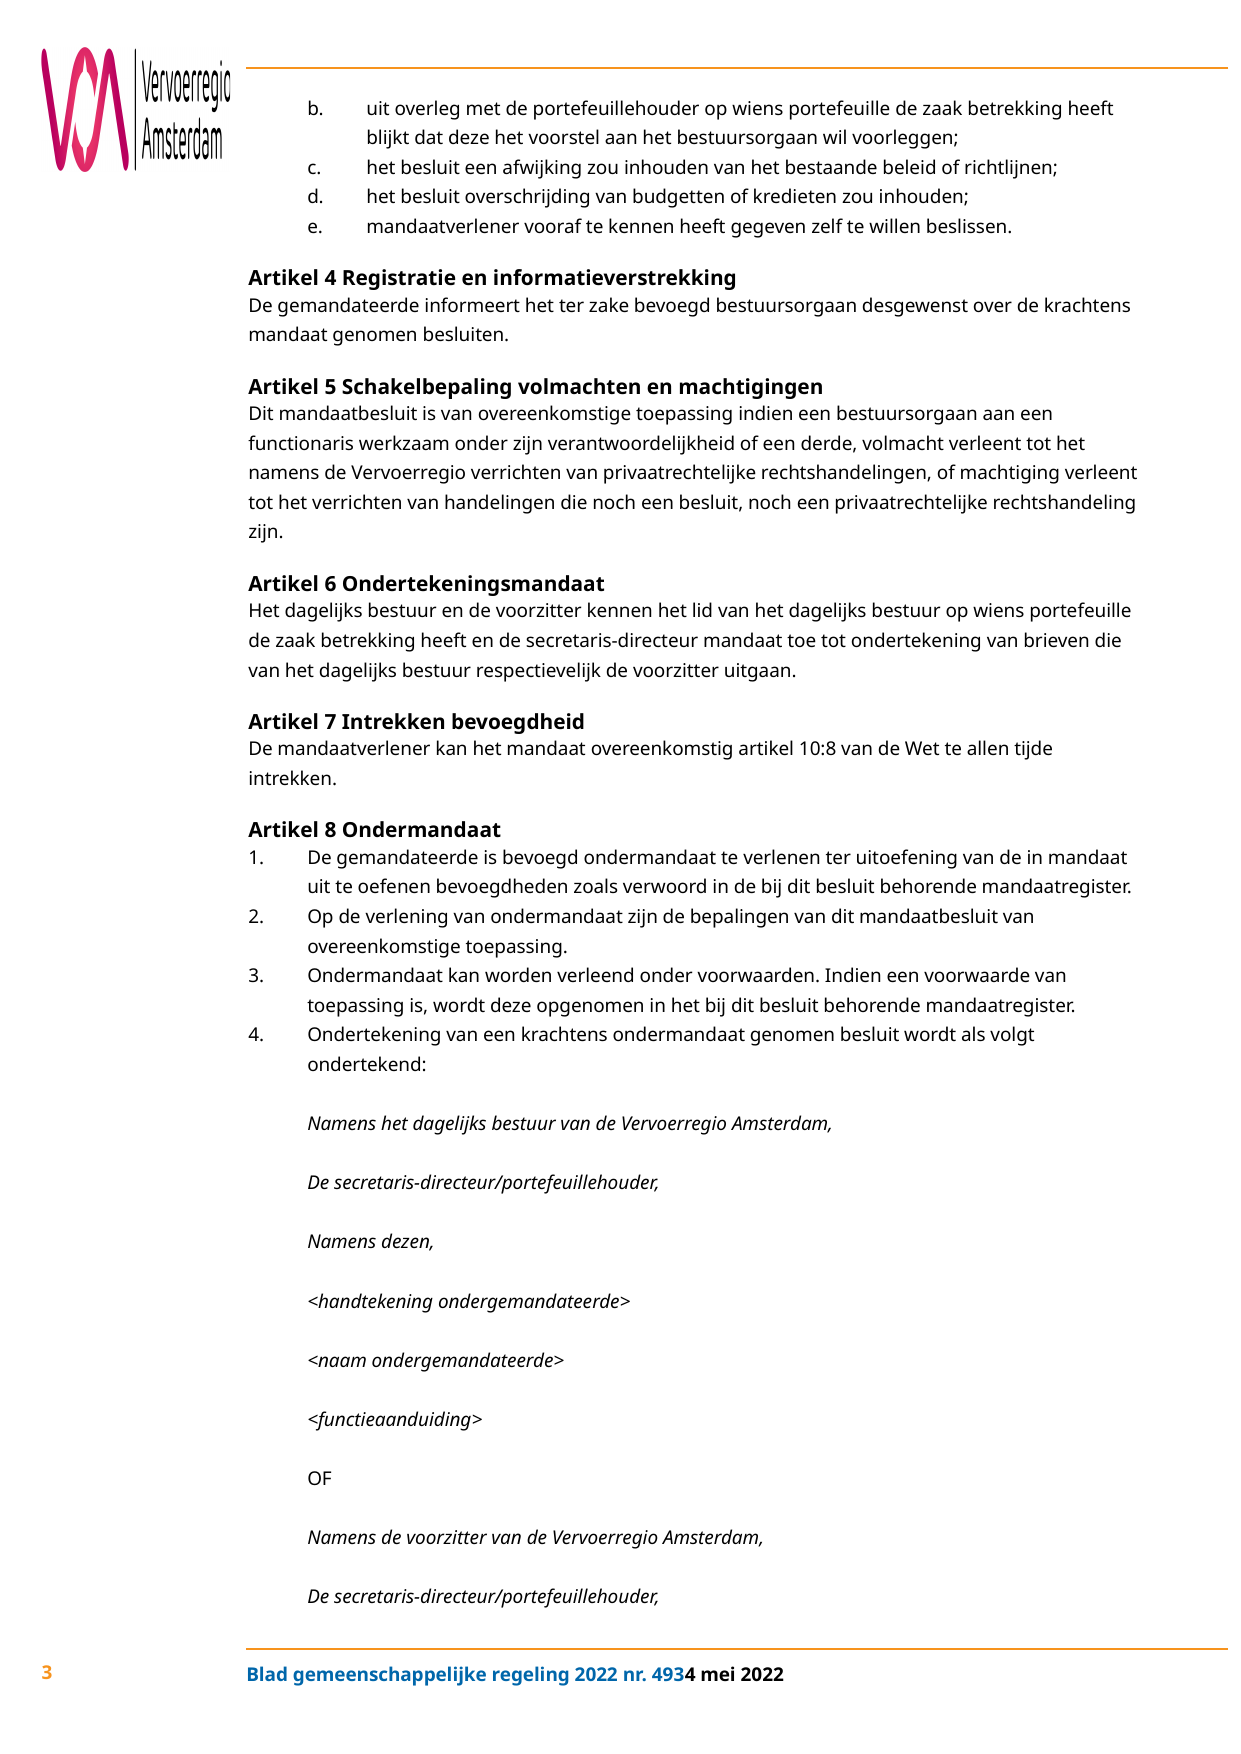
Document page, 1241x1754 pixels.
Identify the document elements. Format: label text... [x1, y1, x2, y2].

list Ondermandaat kan worden verleend onder voorwaarden. Indien een voorwaarde van toepassing is, wordt deze opgenomen in het bij dit besluit behorende mandaatregister. [248, 962, 1152, 1018]
picture [41, 47, 231, 172]
text Artikel 5 Schakelbepaling volmachten en machtigingen [248, 372, 1152, 400]
list Namens de voorzitter van de Vervoerregio Amsterdam, [248, 1524, 1152, 1550]
list Namens het dagelijks bestuur van de Vervoerregio Amsterdam, [248, 1110, 1152, 1136]
list De secretaris-directeur/portefeuillehouder, [248, 1584, 1152, 1609]
list De secretaris-directeur/portefeuillehouder, [248, 1169, 1152, 1195]
list Op de verlening van ondermandaat zijn de bepalingen van dit mandaatbesluit van overeenkomstige toepassing. [248, 903, 1152, 958]
text Artikel 6 Ondertekeningsmandaat [248, 569, 1152, 598]
list uit overleg met de portefeuillehouder op wiens portefeuille de zaak betrekking heeft blijkt dat deze het voorstel aan het bestuursorgaan wil voorleggen; [307, 95, 1152, 150]
list <naam ondergemandateerde> [248, 1347, 1152, 1373]
text Het dagelijks bestuur en de voorzitter kennen het lid van het dagelijks bestuur op wiens portefeuille de zaak betrekking heeft en de secretaris-directeur mandaat toe tot ondertekening van brieven die van het dagelijks bestuur respectievelijk de voorzitter uitgaan. [248, 598, 1152, 682]
list <functieaanduiding> [248, 1406, 1152, 1432]
list het besluit een afwijking zou inhouden van het bestaande beleid of richtlijnen; [307, 154, 1152, 180]
text De gemandateerde informeert het ter zake bevoegd bestuursorgaan desgewenst over de krachtens mandaat genomen besluiten. [248, 292, 1152, 347]
list het besluit overschrijding van budgetten of kredieten zou inhouden; [307, 183, 1152, 209]
text Artikel 8 Ondermandaat [248, 816, 1152, 844]
text Dit mandaatbesluit is van overeenkomstige toepassing indien een bestuursorgaan aan een functionaris werkzaam onder zijn verantwoordelijkheid of een derde, volmacht verleent tot het namens de Vervoerregio verrichten van privaatrechtelijke rechtshandelingen, of machtiging verleent tot het verrichten van handelingen die noch een besluit, noch een privaatrechtelijke rechtshandeling zijn. [248, 400, 1152, 544]
list <handtekening ondergemandateerde> [248, 1288, 1152, 1313]
list mandaatverlener vooraf te kennen heeft gegeven zelf te willen beslissen. [307, 213, 1152, 239]
text Artikel 4 Registratie en informatieverstrekking [248, 263, 1152, 292]
list Namens dezen, [248, 1229, 1152, 1254]
list OF [248, 1465, 1152, 1491]
list De gemandateerde is bevoegd ondermandaat te verlenen ter uitoefening van de in mandaat uit te oefenen bevoegdheden zoals verwoord in de bij dit besluit behorende mandaatregister. [248, 844, 1152, 899]
text intrekken. [248, 765, 1152, 791]
list Ondertekening van een krachtens ondermandaat genomen besluit wordt als volgt ondertekend: [248, 1022, 1152, 1077]
text Artikel 7 Intrekken bevoegdheid [248, 707, 1152, 736]
text De mandaatverlener kan het mandaat overeenkomstig artikel 10:8 van de Wet te allen tijde [248, 736, 1152, 761]
